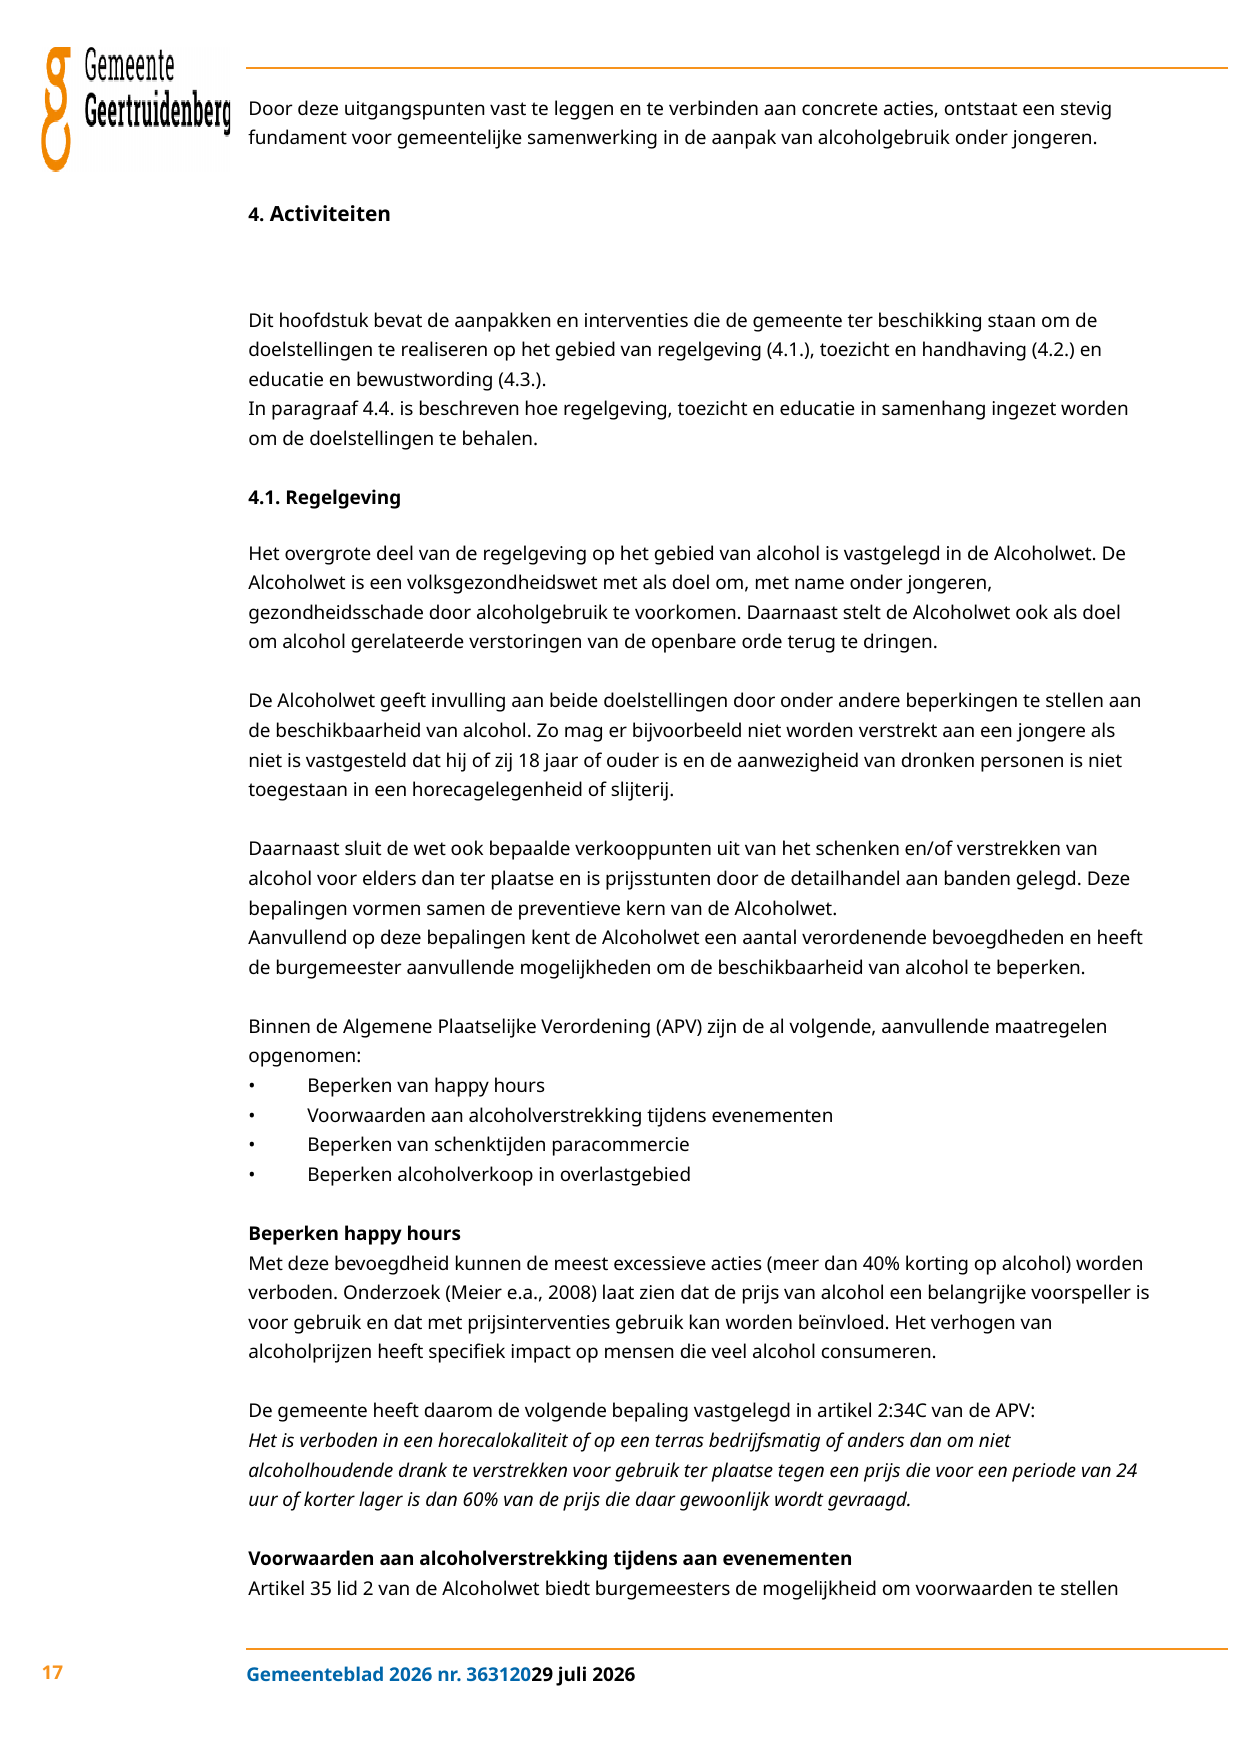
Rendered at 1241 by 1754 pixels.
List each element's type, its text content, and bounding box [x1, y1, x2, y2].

picture [41, 47, 231, 172]
text 4. Activiteiten [248, 199, 1152, 228]
text Artikel 35 lid 2 van de Alcoholwet biedt burgemeesters de mogelijkheid om voorwaarden te stellen [248, 1575, 1152, 1601]
list Beperken van happy hours [248, 1072, 1152, 1098]
text Met deze bevoegdheid kunnen de meest excessieve acties (meer dan 40% korting op alcohol) worden verboden. Onderzoek (Meier e.a., 2008) laat zien dat de prijs van alcohol een belangrijke voorspeller is voor gebruik en dat met prijsinterventies gebruik kan worden beïnvloed. Het verhogen van alcoholprijzen heeft specifiek impact op mensen die veel alcohol consumeren. [248, 1250, 1152, 1364]
text Voorwaarden aan alcoholverstrekking tijdens aan evenementen [248, 1546, 1152, 1571]
list Voorwaarden aan alcoholverstrekking tijdens evenementen [248, 1102, 1152, 1127]
text Beperken happy hours [248, 1220, 1152, 1246]
text De gemeente heeft daarom de volgende bepaling vastgelegd in artikel 2:34C van de APV: [248, 1398, 1152, 1423]
list Beperken van schenktijden paracommercie [248, 1131, 1152, 1157]
text Aanvullend op deze bepalingen kent de Alcoholwet een aantal verordenende bevoegdheden en heeft de burgemeester aanvullende mogelijkheden om de beschikbaarheid van alcohol te beperken. [248, 924, 1152, 979]
text Dit hoofdstuk bevat de aanpakken en interventies die de gemeente ter beschikking staan om de doelstellingen te realiseren op het gebied van regelgeving (4.1.), toezicht en handhaving (4.2.) en educatie en bewustwording (4.3.). [248, 307, 1152, 392]
text 4.1. Regelgeving [248, 484, 1152, 510]
list Beperken alcoholverkoop in overlastgebied [248, 1161, 1152, 1187]
text De Alcoholwet geeft invulling aan beide doelstellingen door onder andere beperkingen te stellen aan de beschikbaarheid van alcohol. Zo mag er bijvoorbeeld niet worden verstrekt aan een jongere als niet is vastgesteld dat hij of zij 18 jaar of ouder is en de aanwezigheid van dronken personen is niet toegestaan in een horecagelegenheid of slijterij. [248, 688, 1152, 802]
text Het overgrote deel van de regelgeving op het gebied van alcohol is vastgelegd in de Alcoholwet. De Alcoholwet is een volksgezondheidswet met als doel om, met name onder jongeren, gezondheidsschade door alcoholgebruik te voorkomen. Daarnaast stelt de Alcoholwet ook als doel om alcohol gerelateerde verstoringen van de openbare orde terug te dringen. [248, 540, 1152, 654]
text Daarnaast sluit de wet ook bepaalde verkooppunten uit van het schenken en/of verstrekken van alcohol voor elders dan ter plaatse en is prijsstunten door de detailhandel aan banden gelegd. Deze bepalingen vormen samen de preventieve kern van de Alcoholwet. [248, 836, 1152, 920]
text Door deze uitgangspunten vast te leggen en te verbinden aan concrete acties, ontstaat een stevig fundament voor gemeentelijke samenwerking in de aanpak van alcoholgebruik onder jongeren. [248, 95, 1152, 150]
text In paragraaf 4.4. is beschreven hoe regelgeving, toezicht en educatie in samenhang ingezet worden om de doelstellingen te behalen. [248, 396, 1152, 451]
text Het is verboden in een horecalokaliteit of op een terras bedrijfsmatig of anders dan om niet alcoholhoudende drank te verstrekken voor gebruik ter plaatse tegen een prijs die voor een periode van 24 uur of korter lager is dan 60% van de prijs die daar gewoonlijk wordt gevraagd. [248, 1427, 1152, 1512]
text Binnen de Algemene Plaatselijke Verordening (APV) zijn de al volgende, aanvullende maatregelen opgenomen: [248, 1013, 1152, 1068]
